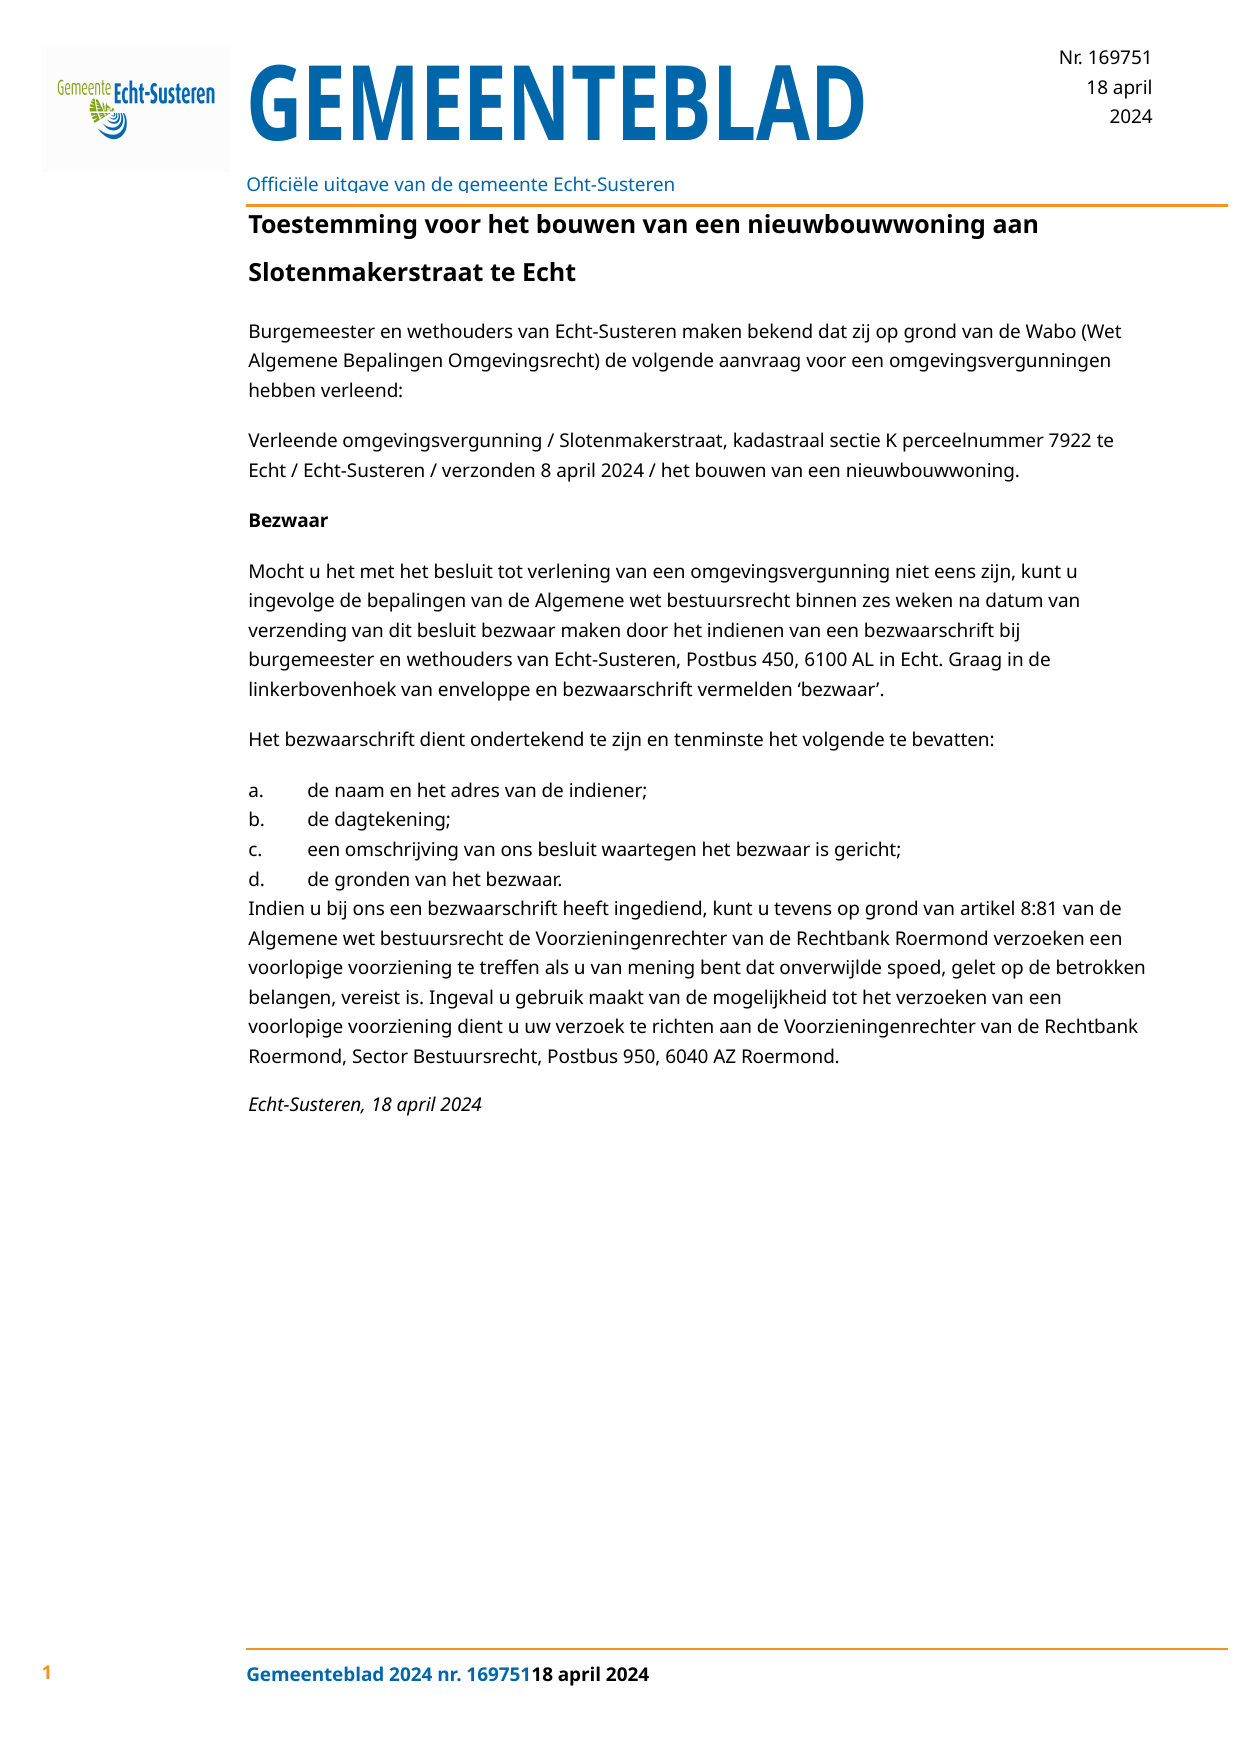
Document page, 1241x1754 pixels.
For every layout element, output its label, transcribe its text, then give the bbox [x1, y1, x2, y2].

text Toestemming voor het bouwen van een nieuwbouwwoning aan Slotenmakerstraat te Echt [248, 207, 1152, 288]
text Bezwaar [248, 507, 1152, 533]
text Mocht u het met het besluit tot verlening van een omgevingsvergunning niet eens zijn, kunt u ingevolge de bepalingen van de Algemene wet bestuursrecht binnen zes weken na datum van verzending van dit besluit bezwaar maken door het indienen van een bezwaarschrift bij burgemeester en wethouders van Echt-Susteren, Postbus 450, 6100 AL in Echt. Graag in de linkerbovenhoek van enveloppe en bezwaarschrift vermelden ‘bezwaar’. [248, 558, 1152, 702]
text Verleende omgevingsvergunning / Slotenmakerstraat, kadastraal sectie K perceelnummer 7922 te Echt / Echt-Susteren / verzonden 8 april 2024 / het bouwen van een nieuwbouwwoning. [248, 427, 1152, 483]
text Burgemeester en wethouders van Echt-Susteren maken bekend dat zij op grond van de Wabo (Wet Algemene Bepalingen Omgevingsrecht) de volgende aanvraag voor een omgevingsvergunningen hebben verleend: [248, 318, 1152, 403]
text Echt-Susteren, 18 april 2024 [248, 1091, 1152, 1117]
list de naam en het adres van de indiener; [248, 777, 1152, 803]
text Indien u bij ons een bezwaarschrift heeft ingediend, kunt u tevens op grond van artikel 8:81 van de Algemene wet bestuursrecht de Voorzieningenrechter van de Rechtbank Roermond verzoeken een voorlopige voorziening te treffen als u van mening bent dat onverwijlde spoed, gelet op de betrokken belangen, vereist is. Ingeval u gebruik maakt van de mogelijkheid tot het verzoeken van een voorlopige voorziening dient u uw verzoek te richten aan de Voorzieningenrechter van de Rechtbank Roermond, Sector Bestuursrecht, Postbus 950, 6040 AZ Roermond. [248, 895, 1152, 1069]
text Het bezwaarschrift dient ondertekend te zijn en tenminste het volgende te bevatten: [248, 727, 1152, 752]
picture [41, 47, 231, 172]
list een omschrijving van ons besluit waartegen het bezwaar is gericht; [248, 836, 1152, 862]
list de gronden van het bezwaar. [248, 866, 1152, 892]
list de dagtekening; [248, 807, 1152, 832]
